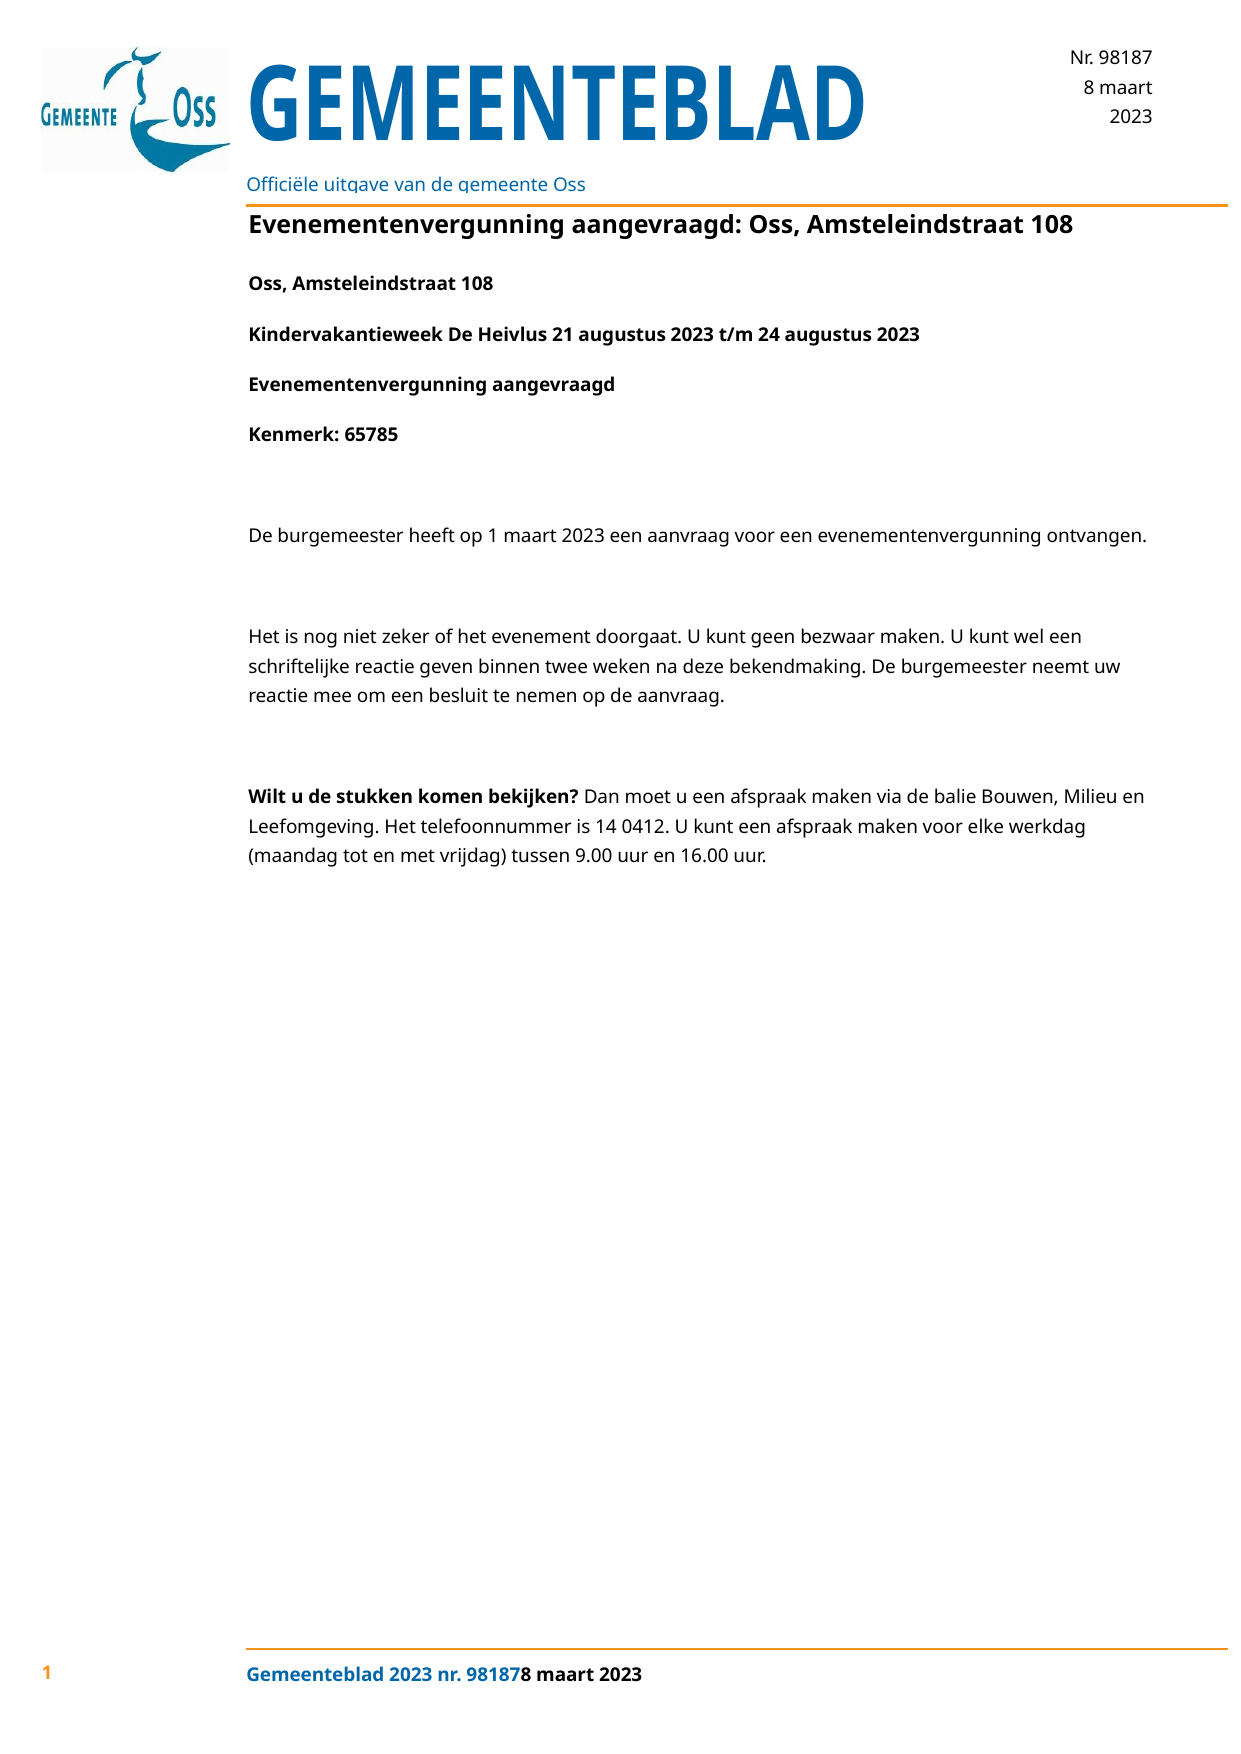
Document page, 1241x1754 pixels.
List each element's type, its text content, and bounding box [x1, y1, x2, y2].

text Evenementenvergunning aangevraagd: Oss, Amsteleindstraat 108 [248, 207, 1152, 241]
text Kenmerk: 65785 [248, 422, 1152, 447]
text Het is nog niet zeker of het evenement doorgaat. U kunt geen bezwaar maken. U kunt wel een schriftelijke reactie geven binnen twee weken na deze bekendmaking. De burgemeester neemt uw reactie mee om een besluit te nemen op de aanvraag. [248, 623, 1152, 708]
text De burgemeester heeft op 1 maart 2023 een aanvraag voor een evenementenvergunning ontvangen. [248, 522, 1152, 548]
text Oss, Amsteleindstraat 108 [248, 270, 1152, 296]
text Evenementenvergunning aangevraagd [248, 371, 1152, 397]
picture [41, 47, 231, 172]
text Kindervakantieweek De Heivlus 21 augustus 2023 t/m 24 augustus 2023 [248, 321, 1152, 346]
text Wilt u de stukken komen bekijken? Dan moet u een afspraak maken via de balie Bouwen, Milieu en Leefomgeving. Het telefoonnummer is 14 0412. U kunt een afspraak maken voor elke werkdag (maandag tot en met vrijdag) tussen 9.00 uur en 16.00 uur. [248, 783, 1152, 868]
